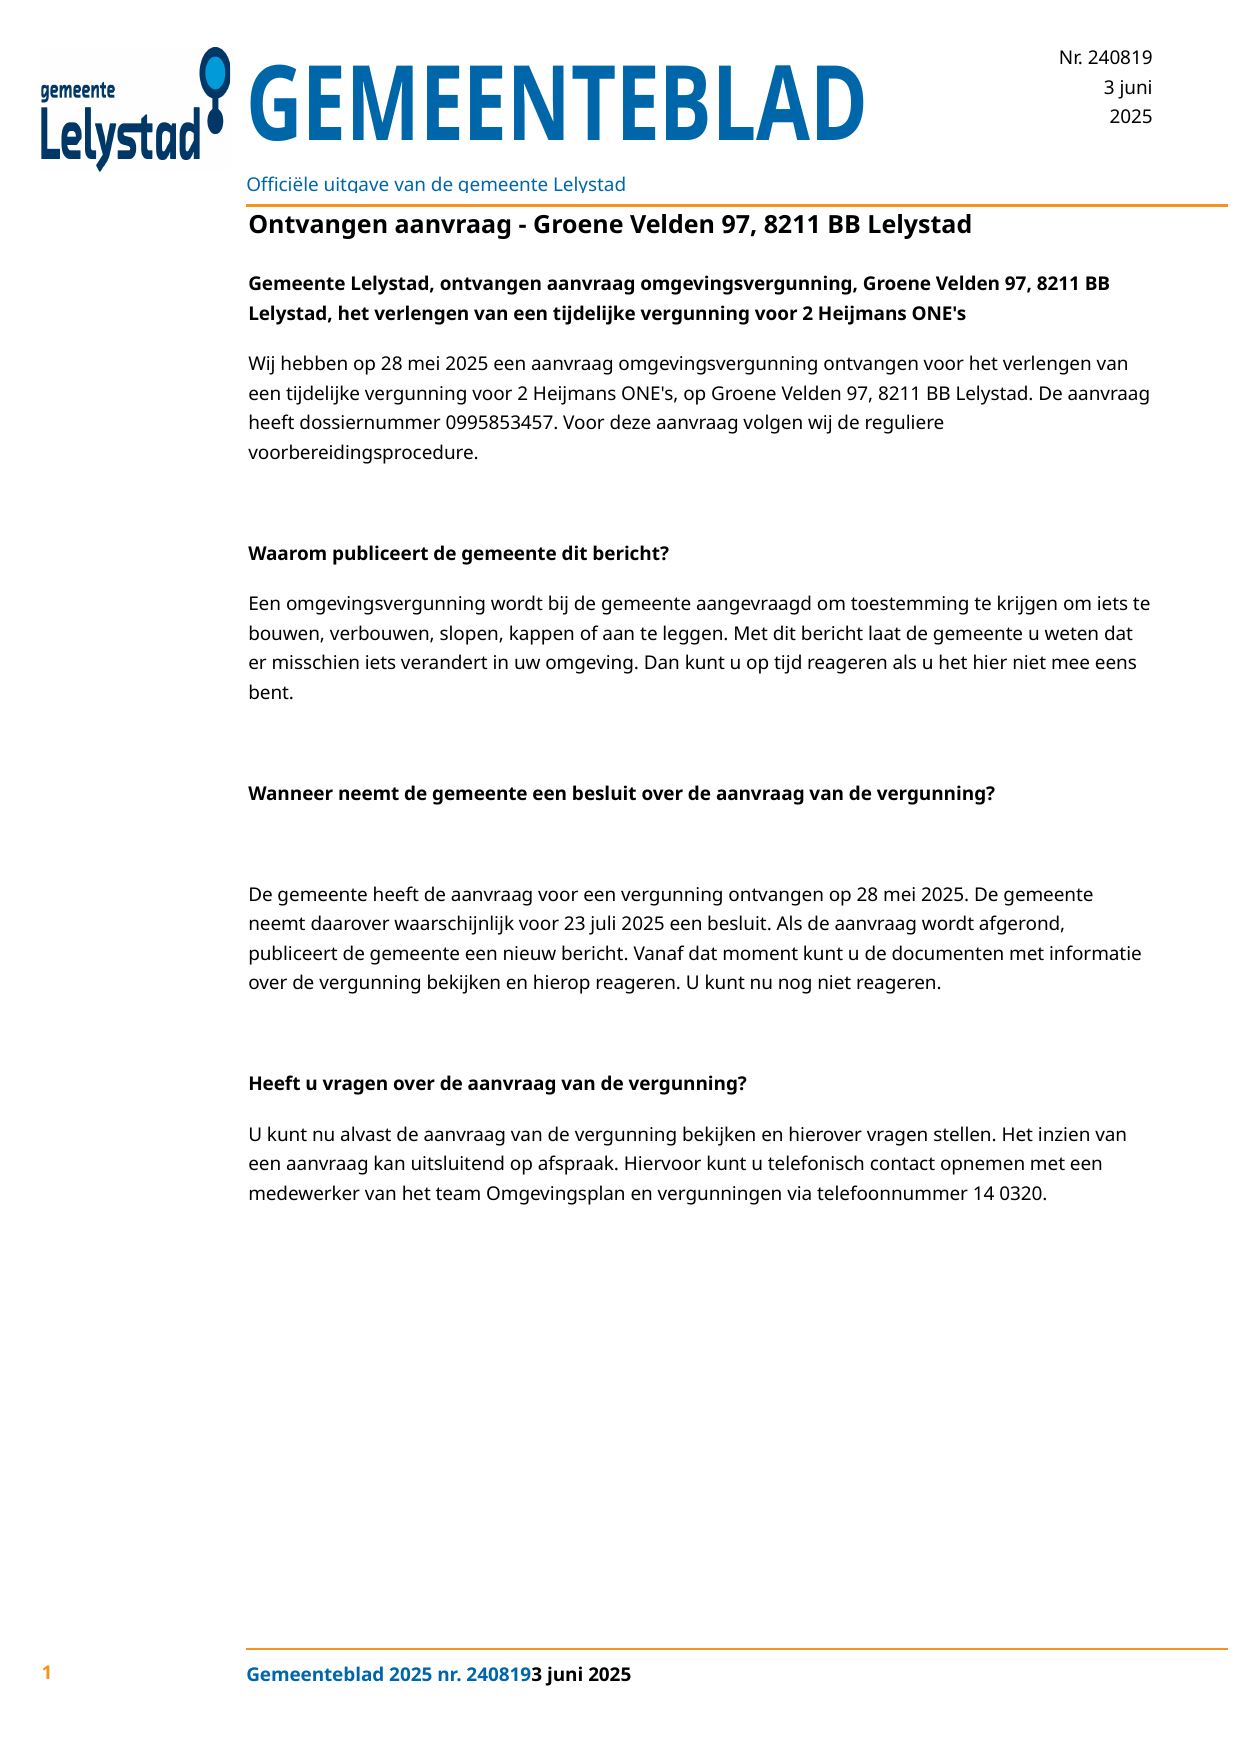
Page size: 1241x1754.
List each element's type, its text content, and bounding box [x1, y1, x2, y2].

picture [41, 47, 231, 172]
text Waarom publiceert de gemeente dit bericht? [248, 540, 1152, 566]
text De gemeente heeft de aanvraag voor een vergunning ontvangen op 28 mei 2025. De gemeente neemt daarover waarschijnlijk voor 23 juli 2025 een besluit. Als de aanvraag wordt afgerond, publiceert de gemeente een nieuw bericht. Vanaf dat moment kunt u de documenten met informatie over de vergunning bekijken en hierop reageren. U kunt nu nog niet reageren. [248, 881, 1152, 995]
text Een omgevingsvergunning wordt bij de gemeente aangevraagd om toestemming te krijgen om iets te bouwen, verbouwen, slopen, kappen of aan te leggen. Met dit bericht laat de gemeente u weten dat er misschien iets verandert in uw omgeving. Dan kunt u op tijd reageren als u het hier niet mee eens bent. [248, 590, 1152, 705]
text U kunt nu alvast de aanvraag van de vergunning bekijken en hierover vragen stellen. Het inzien van een aanvraag kan uitsluitend op afspraak. Hiervoor kunt u telefonisch contact opnemen met een medewerker van het team Omgevingsplan en vergunningen via telefoonnummer 14 0320. [248, 1121, 1152, 1206]
text Wanneer neemt de gemeente een besluit over de aanvraag van de vergunning? [248, 780, 1152, 806]
text Ontvangen aanvraag - Groene Velden 97, 8211 BB Lelystad [248, 207, 1152, 241]
text Heeft u vragen over de aanvraag van de vergunning? [248, 1070, 1152, 1096]
text Wij hebben op 28 mei 2025 een aanvraag omgevingsvergunning ontvangen voor het verlengen van een tijdelijke vergunning voor 2 Heijmans ONE's, op Groene Velden 97, 8211 BB Lelystad. De aanvraag heeft dossiernummer 0995853457. Voor deze aanvraag volgen wij de reguliere voorbereidingsprocedure. [248, 350, 1152, 465]
text Gemeente Lelystad, ontvangen aanvraag omgevingsvergunning, Groene Velden 97, 8211 BB Lelystad, het verlengen van een tijdelijke vergunning voor 2 Heijmans ONE's [248, 270, 1152, 326]
